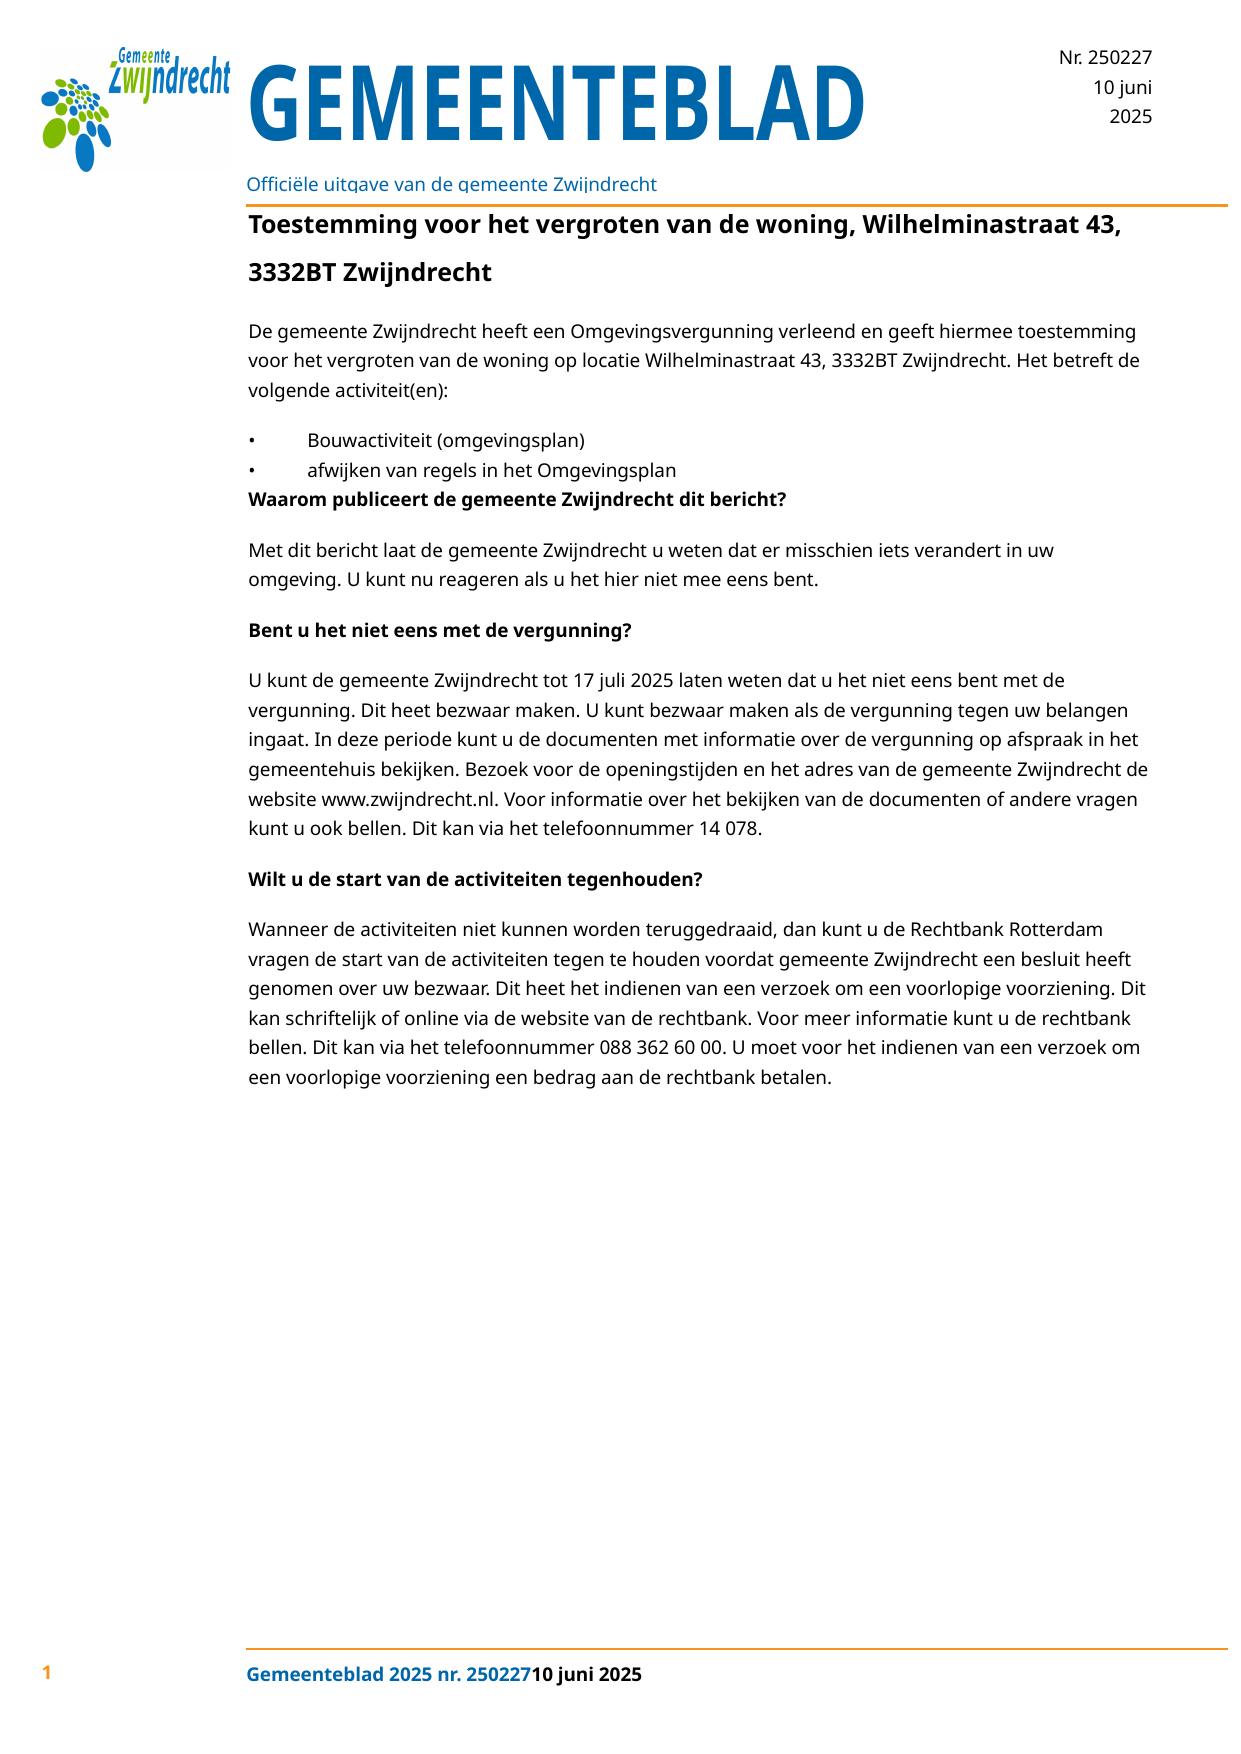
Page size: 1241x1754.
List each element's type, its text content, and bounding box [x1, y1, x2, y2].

text Waarom publiceert de gemeente Zwijndrecht dit bericht? [248, 487, 1152, 512]
picture [41, 47, 231, 172]
text U kunt de gemeente Zwijndrecht tot 17 juli 2025 laten weten dat u het niet eens bent met de vergunning. Dit heet bezwaar maken. U kunt bezwaar maken als de vergunning tegen uw belangen ingaat. In deze periode kunt u de documenten met informatie over de vergunning op afspraak in het gemeentehuis bekijken. Bezoek voor de openingstijden en het adres van de gemeente Zwijndrecht de website www.zwijndrecht.nl. Voor informatie over het bekijken van de documenten of andere vragen kunt u ook bellen. Dit kan via het telefoonnummer 14 078. [248, 667, 1152, 841]
text De gemeente Zwijndrecht heeft een Omgevingsvergunning verleend en geeft hiermee toestemming voor het vergroten van de woning op locatie Wilhelminastraat 43, 3332BT Zwijndrecht. Het betreft de volgende activiteit(en): [248, 318, 1152, 403]
text Toestemming voor het vergroten van de woning, Wilhelminastraat 43, 3332BT Zwijndrecht [248, 207, 1152, 288]
text Bent u het niet eens met de vergunning? [248, 617, 1152, 643]
list Bouwactiviteit (omgevingsplan) [248, 427, 1152, 453]
text Wilt u de start van de activiteiten tegenhouden? [248, 866, 1152, 892]
text Met dit bericht laat de gemeente Zwijndrecht u weten dat er misschien iets verandert in uw omgeving. U kunt nu reageren als u het hier niet mee eens bent. [248, 537, 1152, 592]
text Wanneer de activiteiten niet kunnen worden teruggedraaid, dan kunt u de Rechtbank Rotterdam vragen de start van de activiteiten tegen te houden voordat gemeente Zwijndrecht een besluit heeft genomen over uw bezwaar. Dit heet het indienen van een verzoek om een voorlopige voorziening. Dit kan schriftelijk of online via de website van de rechtbank. Voor meer informatie kunt u de rechtbank bellen. Dit kan via het telefoonnummer 088 362 60 00. U moet voor het indienen van een verzoek om een voorlopige voorziening een bedrag aan de rechtbank betalen. [248, 916, 1152, 1090]
list afwijken van regels in het Omgevingsplan [248, 457, 1152, 483]
